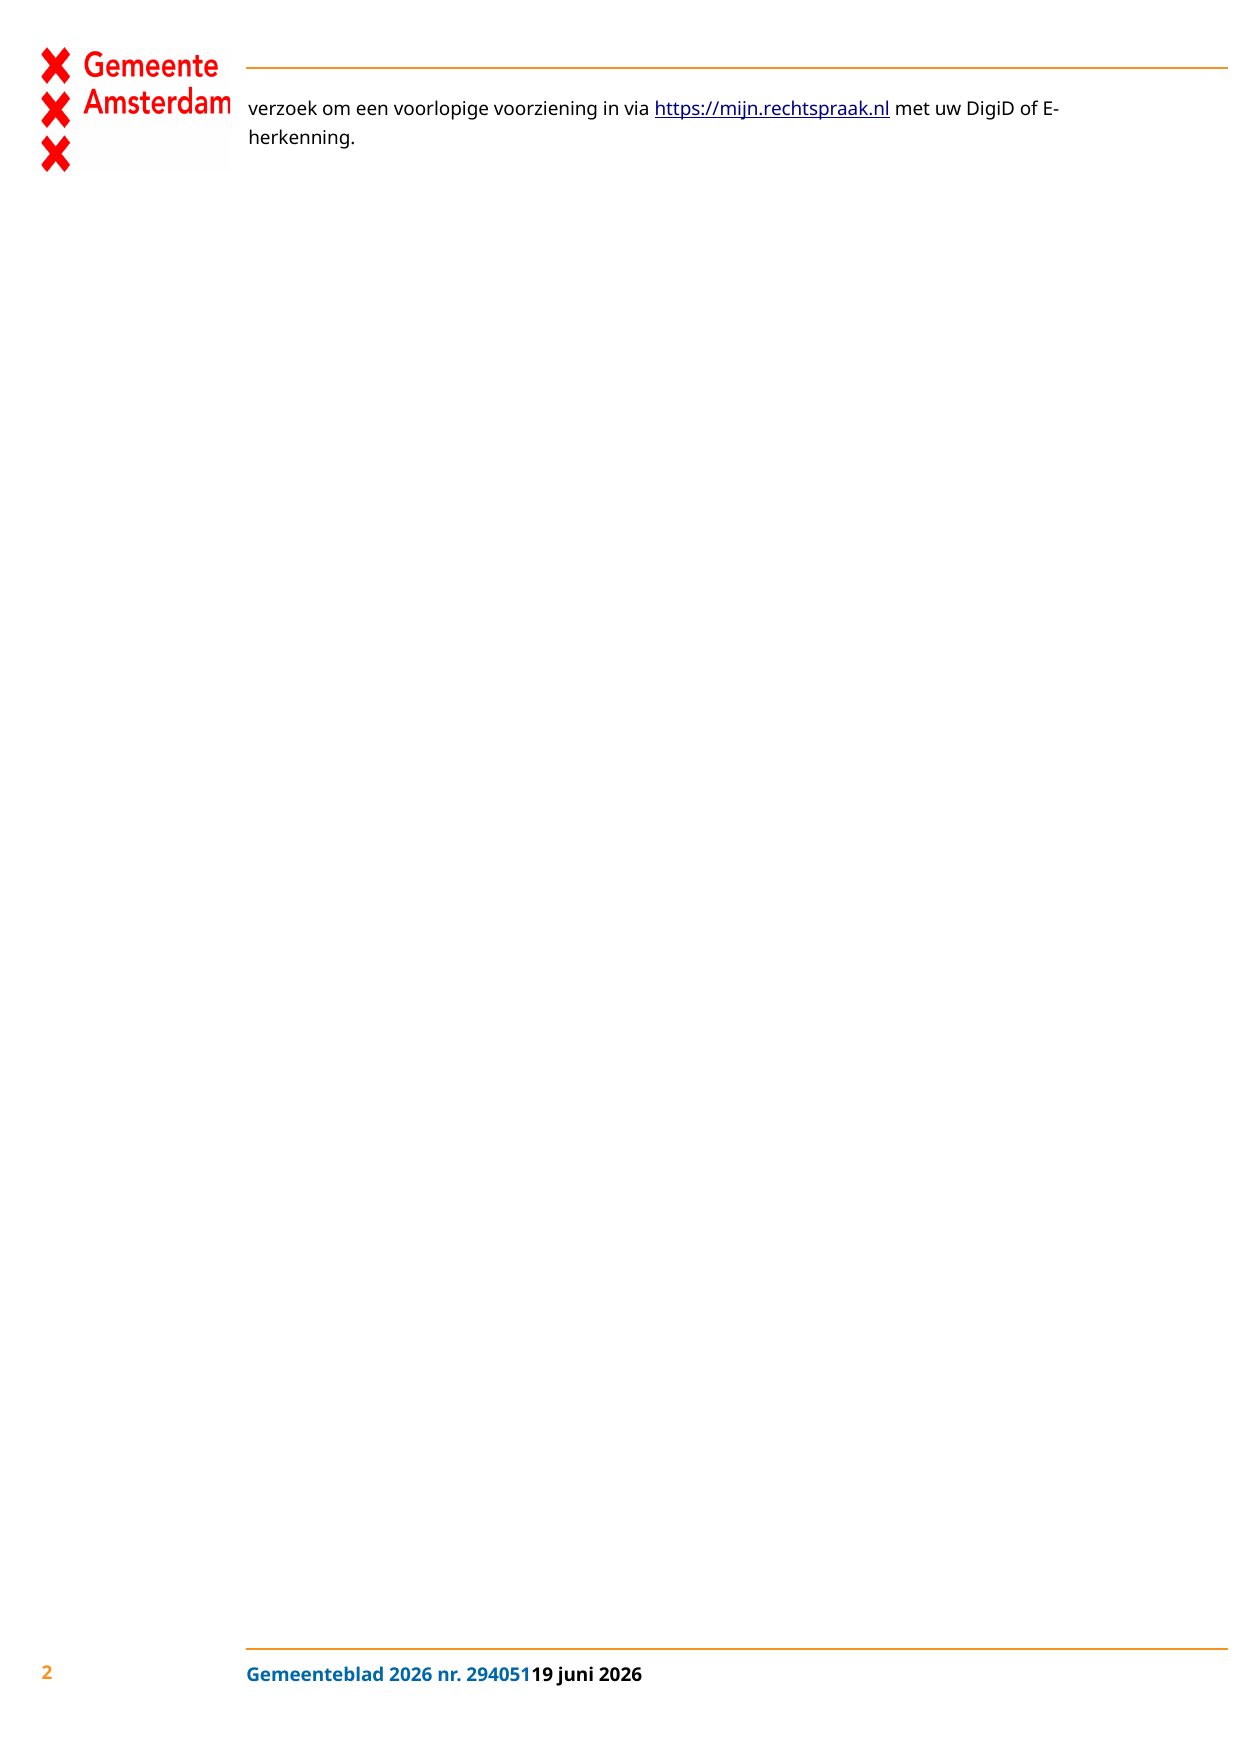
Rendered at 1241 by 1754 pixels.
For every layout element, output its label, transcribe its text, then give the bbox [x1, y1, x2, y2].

text verzoek om een voorlopige voorziening in via https://mijn.rechtspraak.nl met uw DigiD of E-herkenning. [248, 95, 1152, 150]
picture [41, 47, 231, 172]
